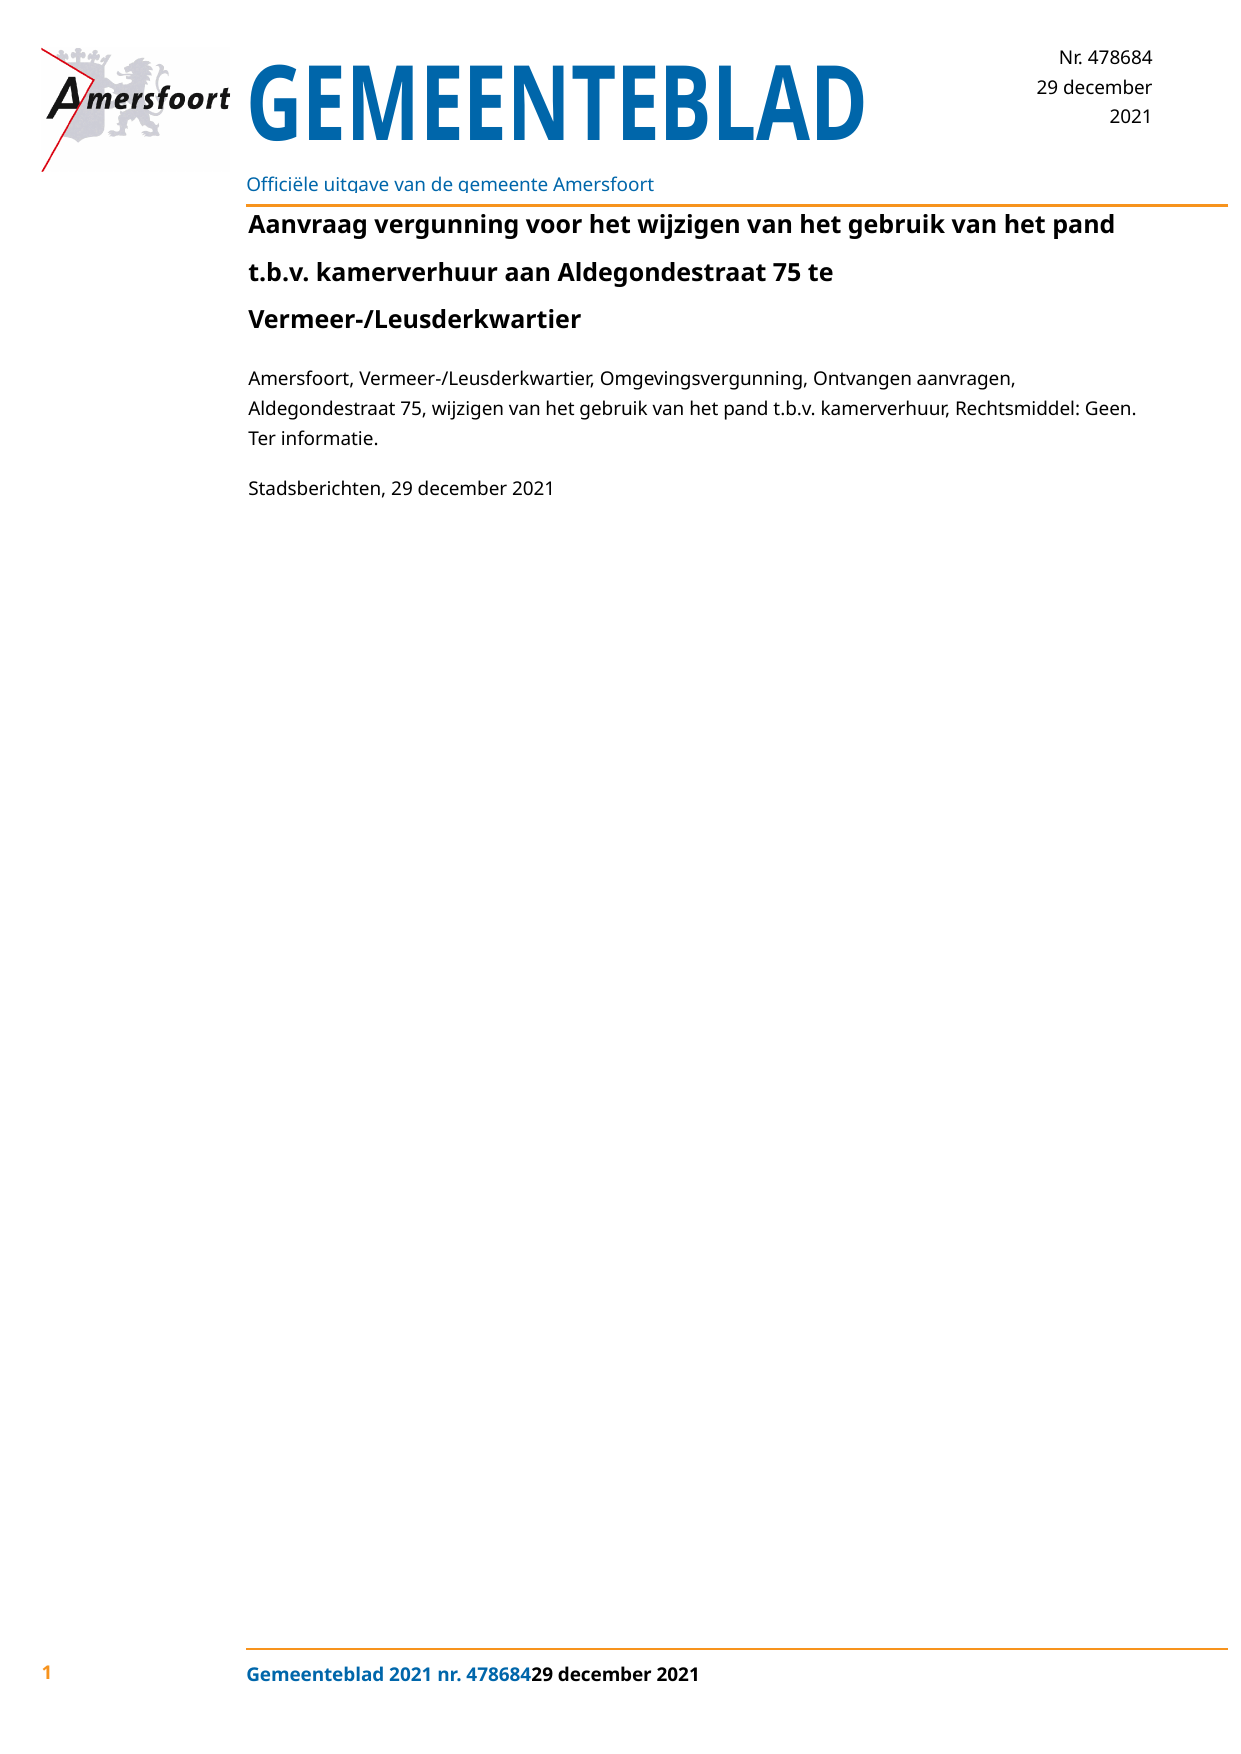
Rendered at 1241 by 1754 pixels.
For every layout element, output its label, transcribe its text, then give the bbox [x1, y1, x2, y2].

text Aanvraag vergunning voor het wijzigen van het gebruik van het pand t.b.v. kamerverhuur aan Aldegondestraat 75 te Vermeer-/Leusderkwartier [248, 207, 1152, 336]
picture [41, 47, 231, 172]
text Stadsberichten, 29 december 2021 [248, 475, 1152, 501]
text Amersfoort, Vermeer-/Leusderkwartier, Omgevingsvergunning, Ontvangen aanvragen, Aldegondestraat 75, wijzigen van het gebruik van het pand t.b.v. kamerverhuur, Rechtsmiddel: Geen. Ter informatie. [248, 366, 1152, 450]
